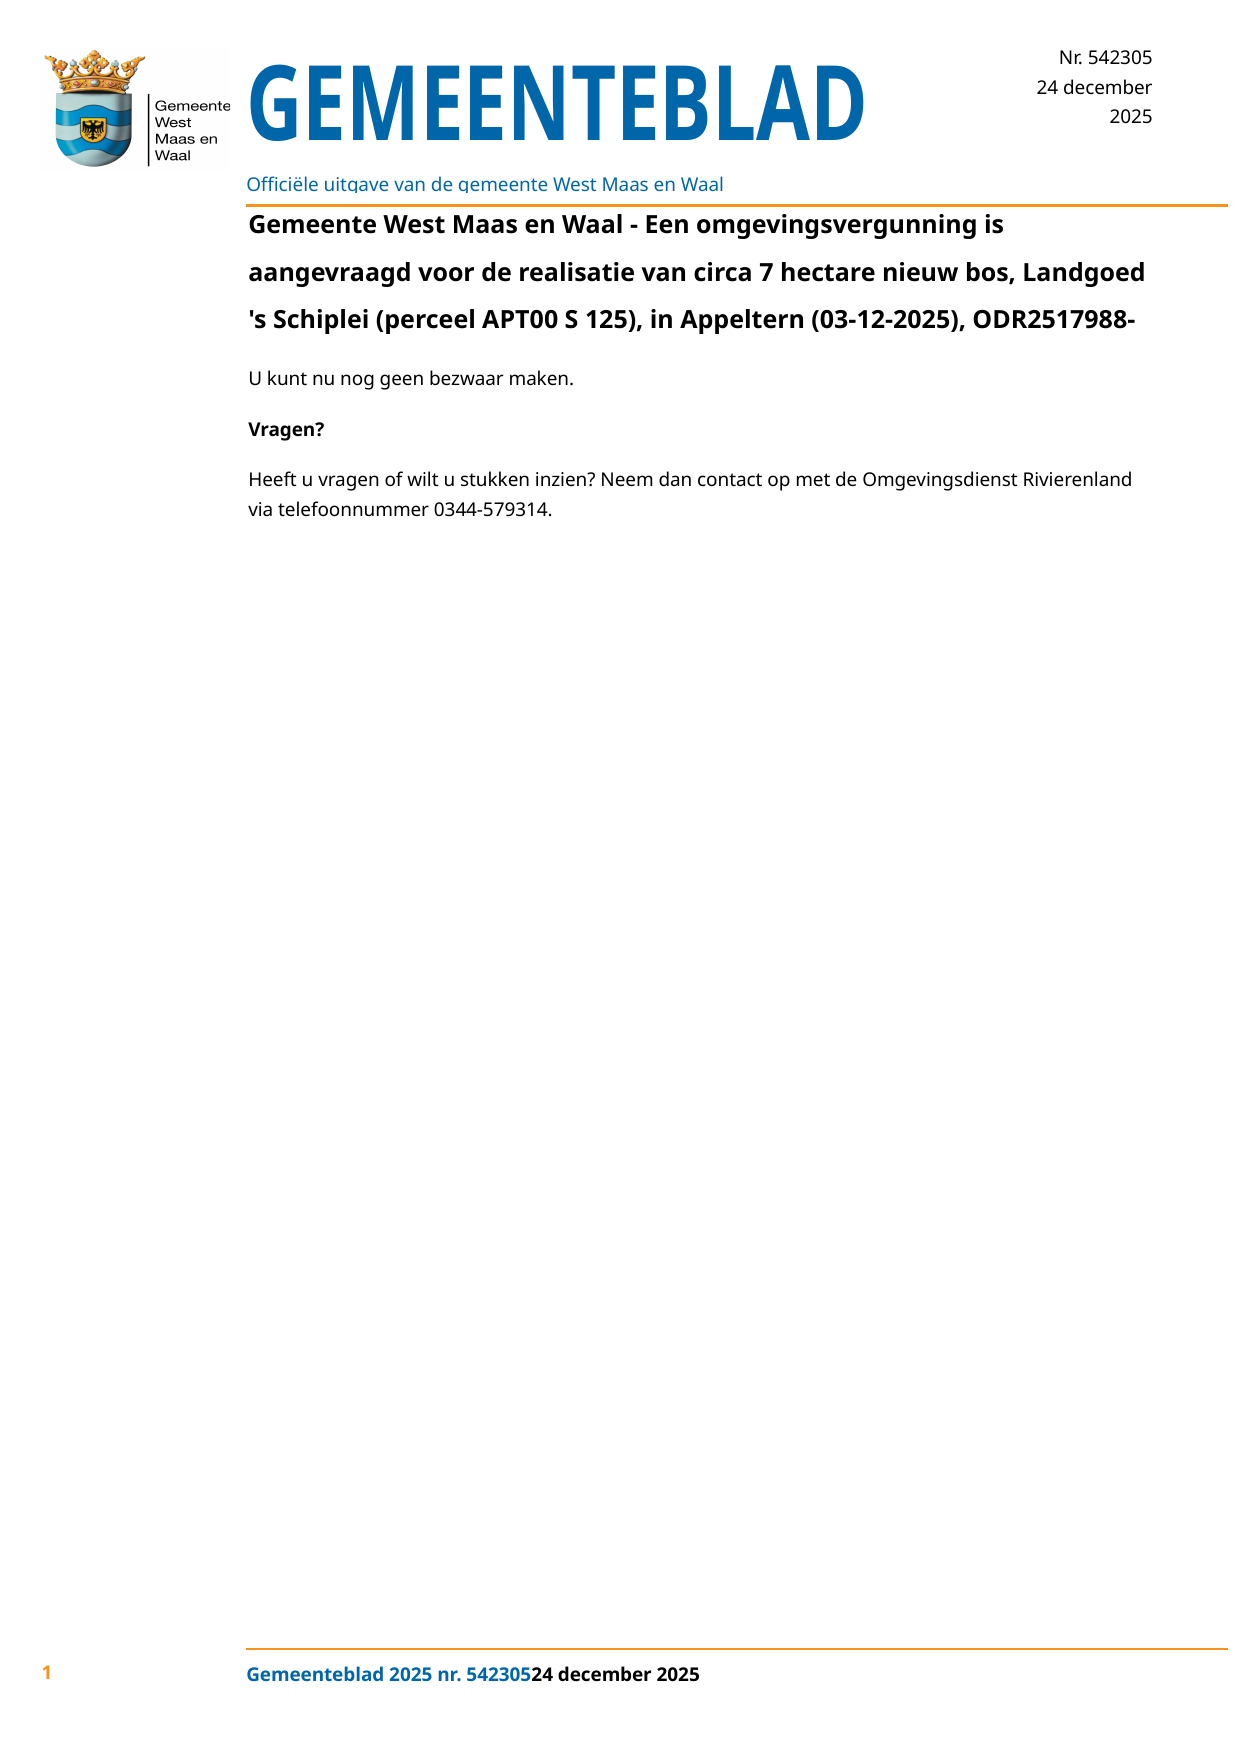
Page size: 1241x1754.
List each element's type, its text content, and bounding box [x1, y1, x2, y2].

text Vragen? [248, 416, 1152, 442]
text U kunt nu nog geen bezwaar maken. [248, 366, 1152, 391]
text Gemeente West Maas en Waal - Een omgevingsvergunning is aangevraagd voor de realisatie van circa 7 hectare nieuw bos, Landgoed 's Schiplei (perceel APT00 S 125), in Appeltern (03-12-2025), ODR2517988- [248, 207, 1152, 336]
text Heeft u vragen of wilt u stukken inzien? Neem dan contact op met de Omgevingsdienst Rivierenland via telefoonnummer 0344-579314. [248, 466, 1152, 522]
picture [41, 47, 231, 172]
